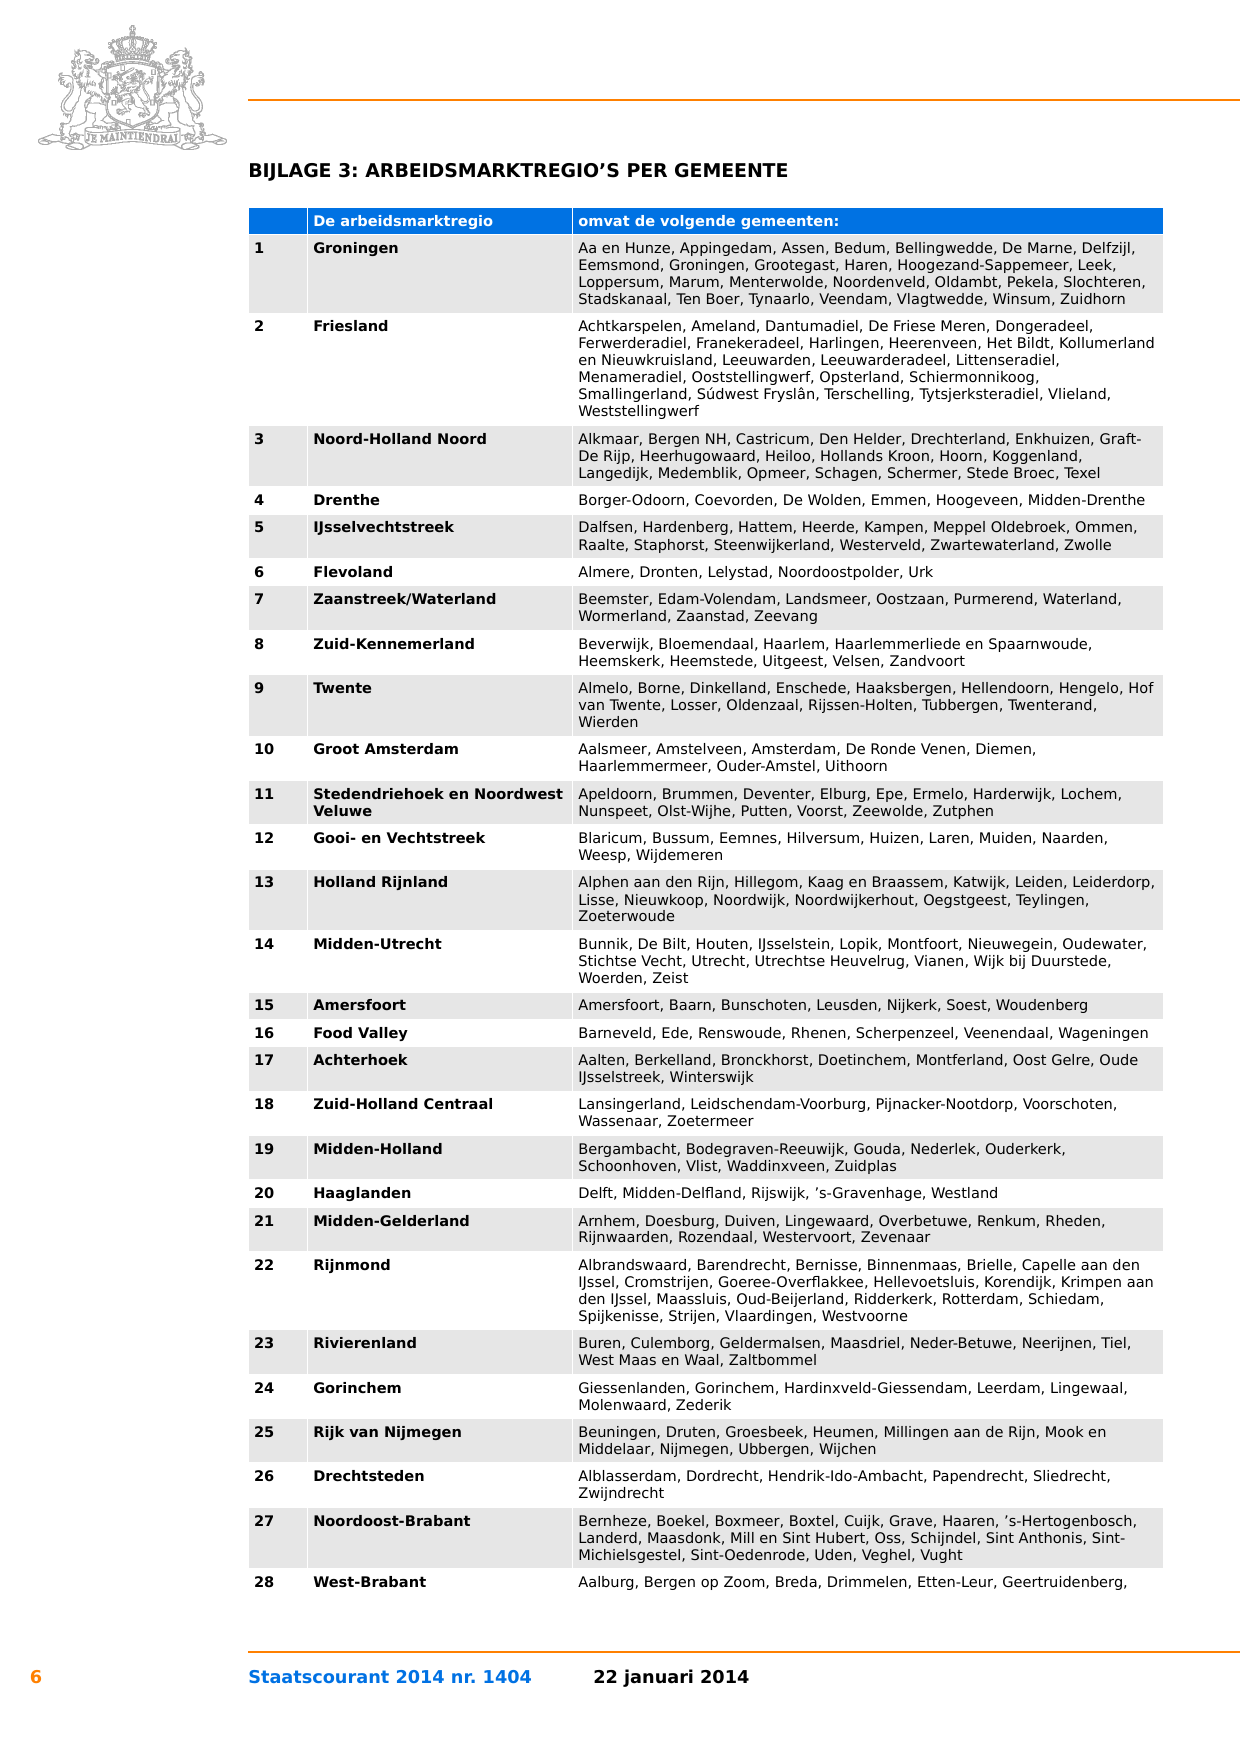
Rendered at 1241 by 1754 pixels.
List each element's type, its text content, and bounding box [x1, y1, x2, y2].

table_cell Zaanstreek/Waterland [308, 586, 572, 630]
table_cell Gorinchem [308, 1375, 572, 1418]
table_cell 7 [249, 586, 307, 630]
table_cell Amersfoort, Baarn, Bunschoten, Leusden, Nijkerk, Soest, Woudenberg [573, 993, 1163, 1019]
table_cell Haaglanden [308, 1180, 572, 1207]
table_cell 5 [249, 515, 307, 558]
table_cell 2 [249, 314, 307, 425]
table_cell Barneveld, Ede, Renswoude, Rhenen, Scherpenzeel, Veenendaal, Wageningen [573, 1020, 1163, 1046]
table_cell Amersfoort [308, 993, 572, 1019]
table_cell 26 [249, 1464, 307, 1507]
table_header omvat de volgende gemeenten: [573, 208, 1163, 234]
table_cell Holland Rijnland [308, 870, 572, 930]
table_cell 8 [249, 631, 307, 674]
table_cell Drechtsteden [308, 1464, 572, 1507]
table_cell Apeldoorn, Brummen, Deventer, Elburg, Epe, Ermelo, Harderwijk, Lochem, Nunspeet, Olst-Wijhe, Putten, Voorst, Zeewolde, Zutphen [573, 781, 1163, 824]
table_cell Zuid-Kennemerland [308, 631, 572, 674]
table_cell Dalfsen, Hardenberg, Hattem, Heerde, Kampen, Meppel Oldebroek, Ommen, Raalte, Staphorst, Steenwijkerland, Westerveld, Zwartewaterland, Zwolle [573, 515, 1163, 558]
table_cell 24 [249, 1375, 307, 1418]
table_cell 16 [249, 1020, 307, 1046]
table_cell 12 [249, 825, 307, 869]
table_cell 14 [249, 931, 307, 991]
table_cell 15 [249, 993, 307, 1019]
table_cell Borger-Odoorn, Coevorden, De Wolden, Emmen, Hoogeveen, Midden-Drenthe [573, 487, 1163, 514]
table_cell Food Valley [308, 1020, 572, 1046]
table_cell Aalten, Berkelland, Bronckhorst, Doetinchem, Montferland, Oost Gelre, Oude IJsselstreek, Winterswijk [573, 1047, 1163, 1091]
table_cell Albrandswaard, Barendrecht, Bernisse, Binnenmaas, Brielle, Capelle aan den IJssel, Cromstrijen, Goeree-Overflakkee, Hellevoetsluis, Korendijk, Krimpen aan den IJssel, Maassluis, Oud-Beijerland, Ridderkerk, Rotterdam, Schiedam, Spijkenisse, Strijen, Vlaardingen, Westvoorne [573, 1252, 1163, 1329]
table_cell Almelo, Borne, Dinkelland, Enschede, Haaksbergen, Hellendoorn, Hengelo, Hof van Twente, Losser, Oldenzaal, Rijssen-Holten, Tubbergen, Twenterand, Wierden [573, 675, 1163, 736]
table_cell Zuid-Holland Centraal [308, 1092, 572, 1135]
table_cell Drenthe [308, 487, 572, 514]
table_cell Bernheze, Boekel, Boxmeer, Boxtel, Cuijk, Grave, Haaren, ’s-Hertogenbosch, Landerd, Maasdonk, Mill en Sint Hubert, Oss, Schijndel, Sint Anthonis, Sint-Michielsgestel, Sint-Oedenrode, Uden, Veghel, Vught [573, 1508, 1163, 1568]
picture [38, 25, 227, 150]
table_cell 20 [249, 1180, 307, 1207]
table_cell Achterhoek [308, 1047, 572, 1091]
table_cell 22 [249, 1252, 307, 1329]
table_cell Friesland [308, 314, 572, 425]
table_cell Gooi- en Vechtstreek [308, 825, 572, 869]
table_cell 11 [249, 781, 307, 824]
table_cell Midden-Holland [308, 1136, 572, 1179]
table_cell Twente [308, 675, 572, 736]
table_cell Rivierenland [308, 1330, 572, 1374]
table_cell Buren, Culemborg, Geldermalsen, Maasdriel, Neder-Betuwe, Neerijnen, Tiel, West Maas en Waal, Zaltbommel [573, 1330, 1163, 1374]
table_cell West-Brabant [308, 1569, 572, 1596]
table_cell Alblasserdam, Dordrecht, Hendrik-Ido-Ambacht, Papendrecht, Sliedrecht, Zwijndrecht [573, 1464, 1163, 1507]
table_cell Flevoland [308, 559, 572, 585]
table_cell 21 [249, 1208, 307, 1251]
table_cell Noordoost-Brabant [308, 1508, 572, 1568]
table_cell Delft, Midden-Delfland, Rijswijk, ’s-Gravenhage, Westland [573, 1180, 1163, 1207]
table_cell 3 [249, 426, 307, 486]
table_cell Aa en Hunze, Appingedam, Assen, Bedum, Bellingwedde, De Marne, Delfzijl, Eemsmond, Groningen, Grootegast, Haren, Hoogezand-Sappemeer, Leek, Loppersum, Marum, Menterwolde, Noordenveld, Oldambt, Pekela, Slochteren, Stadskanaal, Ten Boer, Tynaarlo, Veendam, Vlagtwedde, Winsum, Zuidhorn [573, 235, 1163, 313]
table_cell 10 [249, 737, 307, 780]
table_cell Achtkarspelen, Ameland, Dantumadiel, De Friese Meren, Dongeradeel, Ferwerderadiel, Franekeradeel, Harlingen, Heerenveen, Het Bildt, Kollumerland en Nieuwkruisland, Leeuwarden, Leeuwarderadeel, Littenseradiel, Menameradiel, Ooststellingwerf, Opsterland, Schiermonnikoog, Smallingerland, Súdwest Fryslân, Terschelling, Tytsjerksteradiel, Vlieland, Weststellingwerf [573, 314, 1163, 425]
table_cell Midden-Utrecht [308, 931, 572, 991]
table_cell 9 [249, 675, 307, 736]
table_cell 1 [249, 235, 307, 313]
table_cell Bunnik, De Bilt, Houten, IJsselstein, Lopik, Montfoort, Nieuwegein, Oudewater, Stichtse Vecht, Utrecht, Utrechtse Heuvelrug, Vianen, Wijk bij Duurstede, Woerden, Zeist [573, 931, 1163, 991]
subtitle BIJLAGE 3: ARBEIDSMARKTREGIO’S PER GEMEENTE [248, 160, 1163, 182]
table_cell 17 [249, 1047, 307, 1091]
table_cell Midden-Gelderland [308, 1208, 572, 1251]
table_cell Alphen aan den Rijn, Hillegom, Kaag en Braassem, Katwijk, Leiden, Leiderdorp, Lisse, Nieuwkoop, Noordwijk, Noordwijkerhout, Oegstgeest, Teylingen, Zoeterwoude [573, 870, 1163, 930]
table_cell Groningen [308, 235, 572, 313]
table_cell Noord-Holland Noord [308, 426, 572, 486]
table_cell IJsselvechtstreek [308, 515, 572, 558]
table_cell Lansingerland, Leidschendam-Voorburg, Pijnacker-Nootdorp, Voorschoten, Wassenaar, Zoetermeer [573, 1092, 1163, 1135]
table_cell 23 [249, 1330, 307, 1374]
table_cell 13 [249, 870, 307, 930]
table_cell Arnhem, Doesburg, Duiven, Lingewaard, Overbetuwe, Renkum, Rheden, Rijnwaarden, Rozendaal, Westervoort, Zevenaar [573, 1208, 1163, 1251]
table_cell Beverwijk, Bloemendaal, Haarlem, Haarlemmerliede en Spaarnwoude, Heemskerk, Heemstede, Uitgeest, Velsen, Zandvoort [573, 631, 1163, 674]
table_cell 19 [249, 1136, 307, 1179]
table_cell Rijnmond [308, 1252, 572, 1329]
table_cell Rijk van Nijmegen [308, 1419, 572, 1462]
table_cell Stedendriehoek en Noordwest Veluwe [308, 781, 572, 824]
table_cell 18 [249, 1092, 307, 1135]
table_header De arbeidsmarktregio [308, 208, 572, 234]
table_cell Almere, Dronten, Lelystad, Noordoostpolder, Urk [573, 559, 1163, 585]
table_cell Blaricum, Bussum, Eemnes, Hilversum, Huizen, Laren, Muiden, Naarden, Weesp, Wijdemeren [573, 825, 1163, 869]
table_cell 6 [249, 559, 307, 585]
table_cell 28 [249, 1569, 307, 1596]
table_cell Aalsmeer, Amstelveen, Amsterdam, De Ronde Venen, Diemen, Haarlemmermeer, Ouder-Amstel, Uithoorn [573, 737, 1163, 780]
table_cell 27 [249, 1508, 307, 1568]
table_cell Giessenlanden, Gorinchem, Hardinxveld-Giessendam, Leerdam, Lingewaal, Molenwaard, Zederik [573, 1375, 1163, 1418]
table_cell Alkmaar, Bergen NH, Castricum, Den Helder, Drechterland, Enkhuizen, Graft-De Rijp, Heerhugowaard, Heiloo, Hollands Kroon, Hoorn, Koggenland, Langedijk, Medemblik, Opmeer, Schagen, Schermer, Stede Broec, Texel [573, 426, 1163, 486]
table_cell 25 [249, 1419, 307, 1462]
table_header [249, 208, 307, 234]
table_cell Bergambacht, Bodegraven-Reeuwijk, Gouda, Nederlek, Ouderkerk, Schoonhoven, Vlist, Waddinxveen, Zuidplas [573, 1136, 1163, 1179]
table_cell Beuningen, Druten, Groesbeek, Heumen, Millingen aan de Rijn, Mook en Middelaar, Nijmegen, Ubbergen, Wijchen [573, 1419, 1163, 1462]
table_cell Groot Amsterdam [308, 737, 572, 780]
table_cell Aalburg, Bergen op Zoom, Breda, Drimmelen, Etten-Leur, Geertruidenberg, [573, 1569, 1163, 1596]
table_cell 4 [249, 487, 307, 514]
table_cell Beemster, Edam-Volendam, Landsmeer, Oostzaan, Purmerend, Waterland, Wormerland, Zaanstad, Zeevang [573, 586, 1163, 630]
